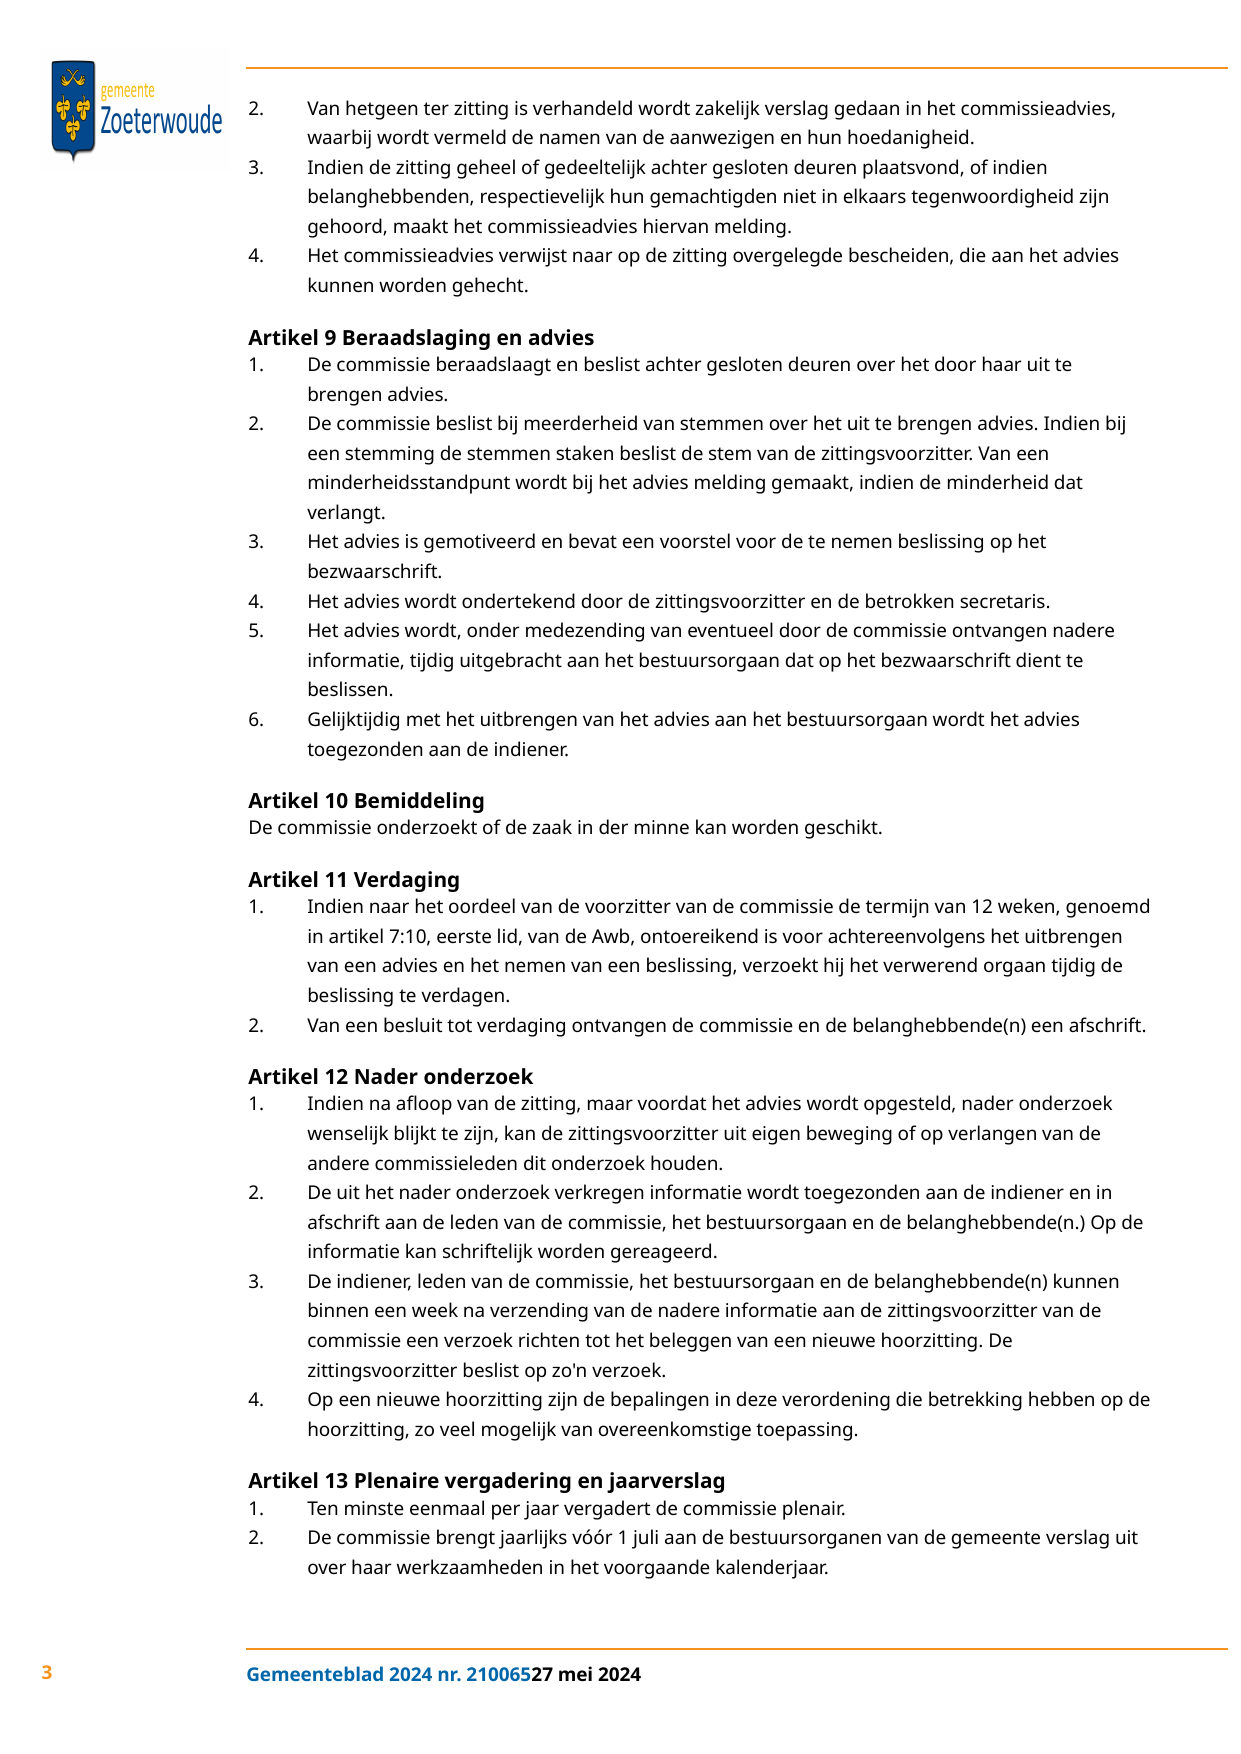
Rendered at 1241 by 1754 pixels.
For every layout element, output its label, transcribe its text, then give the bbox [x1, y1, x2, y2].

list Op een nieuwe hoorzitting zijn de bepalingen in deze verordening die betrekking hebben op de hoorzitting, zo veel mogelijk van overeenkomstige toepassing. [248, 1386, 1152, 1442]
text Artikel 9 Beraadslaging en advies [248, 323, 1152, 351]
list Van een besluit tot verdaging ontvangen de commissie en de belanghebbende(n) een afschrift. [248, 1012, 1152, 1037]
list Indien naar het oordeel van de voorzitter van de commissie de termijn van 12 weken, genoemd in artikel 7:10, eerste lid, van de Awb, ontoereikend is voor achtereenvolgens het uitbrengen van een advies en het nemen van een beslissing, verzoekt hij het verwerend orgaan tijdig de beslissing te verdagen. [248, 893, 1152, 1008]
list Het advies is gemotiveerd en bevat een voorstel voor de te nemen beslissing op het bezwaarschrift. [248, 529, 1152, 584]
list De commissie beslist bij meerderheid van stemmen over het uit te brengen advies. Indien bij een stemming de stemmen staken beslist de stem van de zittingsvoorzitter. Van een minderheidsstandpunt wordt bij het advies melding gemaakt, indien de minderheid dat verlangt. [248, 410, 1152, 525]
list Van hetgeen ter zitting is verhandeld wordt zakelijk verslag gedaan in het commissieadvies, waarbij wordt vermeld de namen van de aanwezigen en hun hoedanigheid. [248, 95, 1152, 150]
list De commissie brengt jaarlijks vóór 1 juli aan de bestuursorganen van de gemeente verslag uit over haar werkzaamheden in het voorgaande kalenderjaar. [248, 1524, 1152, 1580]
list Het advies wordt ondertekend door de zittingsvoorzitter en de betrokken secretaris. [248, 588, 1152, 613]
text Artikel 12 Nader onderzoek [248, 1062, 1152, 1091]
list Indien na afloop van de zitting, maar voordat het advies wordt opgesteld, nader onderzoek wenselijk blijkt te zijn, kan de zittingsvoorzitter uit eigen beweging of op verlangen van de andere commissieleden dit onderzoek houden. [248, 1091, 1152, 1176]
text Artikel 13 Plenaire vergadering en jaarverslag [248, 1466, 1152, 1495]
picture [41, 47, 231, 172]
list De indiener, leden van de commissie, het bestuursorgaan en de belanghebbende(n) kunnen binnen een week na verzending van de nadere informatie aan de zittingsvoorzitter van de commissie een verzoek richten tot het beleggen van een nieuwe hoorzitting. De zittingsvoorzitter beslist op zo'n verzoek. [248, 1268, 1152, 1383]
list Het advies wordt, onder medezending van eventueel door de commissie ontvangen nadere informatie, tijdig uitgebracht aan het bestuursorgaan dat op het bezwaarschrift dient te beslissen. [248, 617, 1152, 702]
list De commissie beraadslaagt en beslist achter gesloten deuren over het door haar uit te brengen advies. [248, 351, 1152, 406]
list Gelijktijdig met het uitbrengen van het advies aan het bestuursorgaan wordt het advies toegezonden aan de indiener. [248, 706, 1152, 761]
text De commissie onderzoekt of de zaak in der minne kan worden geschikt. [248, 814, 1152, 840]
text Artikel 10 Bemiddeling [248, 786, 1152, 814]
text Artikel 11 Verdaging [248, 865, 1152, 893]
list Het commissieadvies verwijst naar op de zitting overgelegde bescheiden, die aan het advies kunnen worden gehecht. [248, 243, 1152, 298]
list Ten minste eenmaal per jaar vergadert de commissie plenair. [248, 1495, 1152, 1521]
list Indien de zitting geheel of gedeeltelijk achter gesloten deuren plaatsvond, of indien belanghebbenden, respectievelijk hun gemachtigden niet in elkaars tegenwoordigheid zijn gehoord, maakt het commissieadvies hiervan melding. [248, 154, 1152, 239]
list De uit het nader onderzoek verkregen informatie wordt toegezonden aan de indiener en in afschrift aan de leden van de commissie, het bestuursorgaan en de belanghebbende(n.) Op de informatie kan schriftelijk worden gereageerd. [248, 1179, 1152, 1264]
